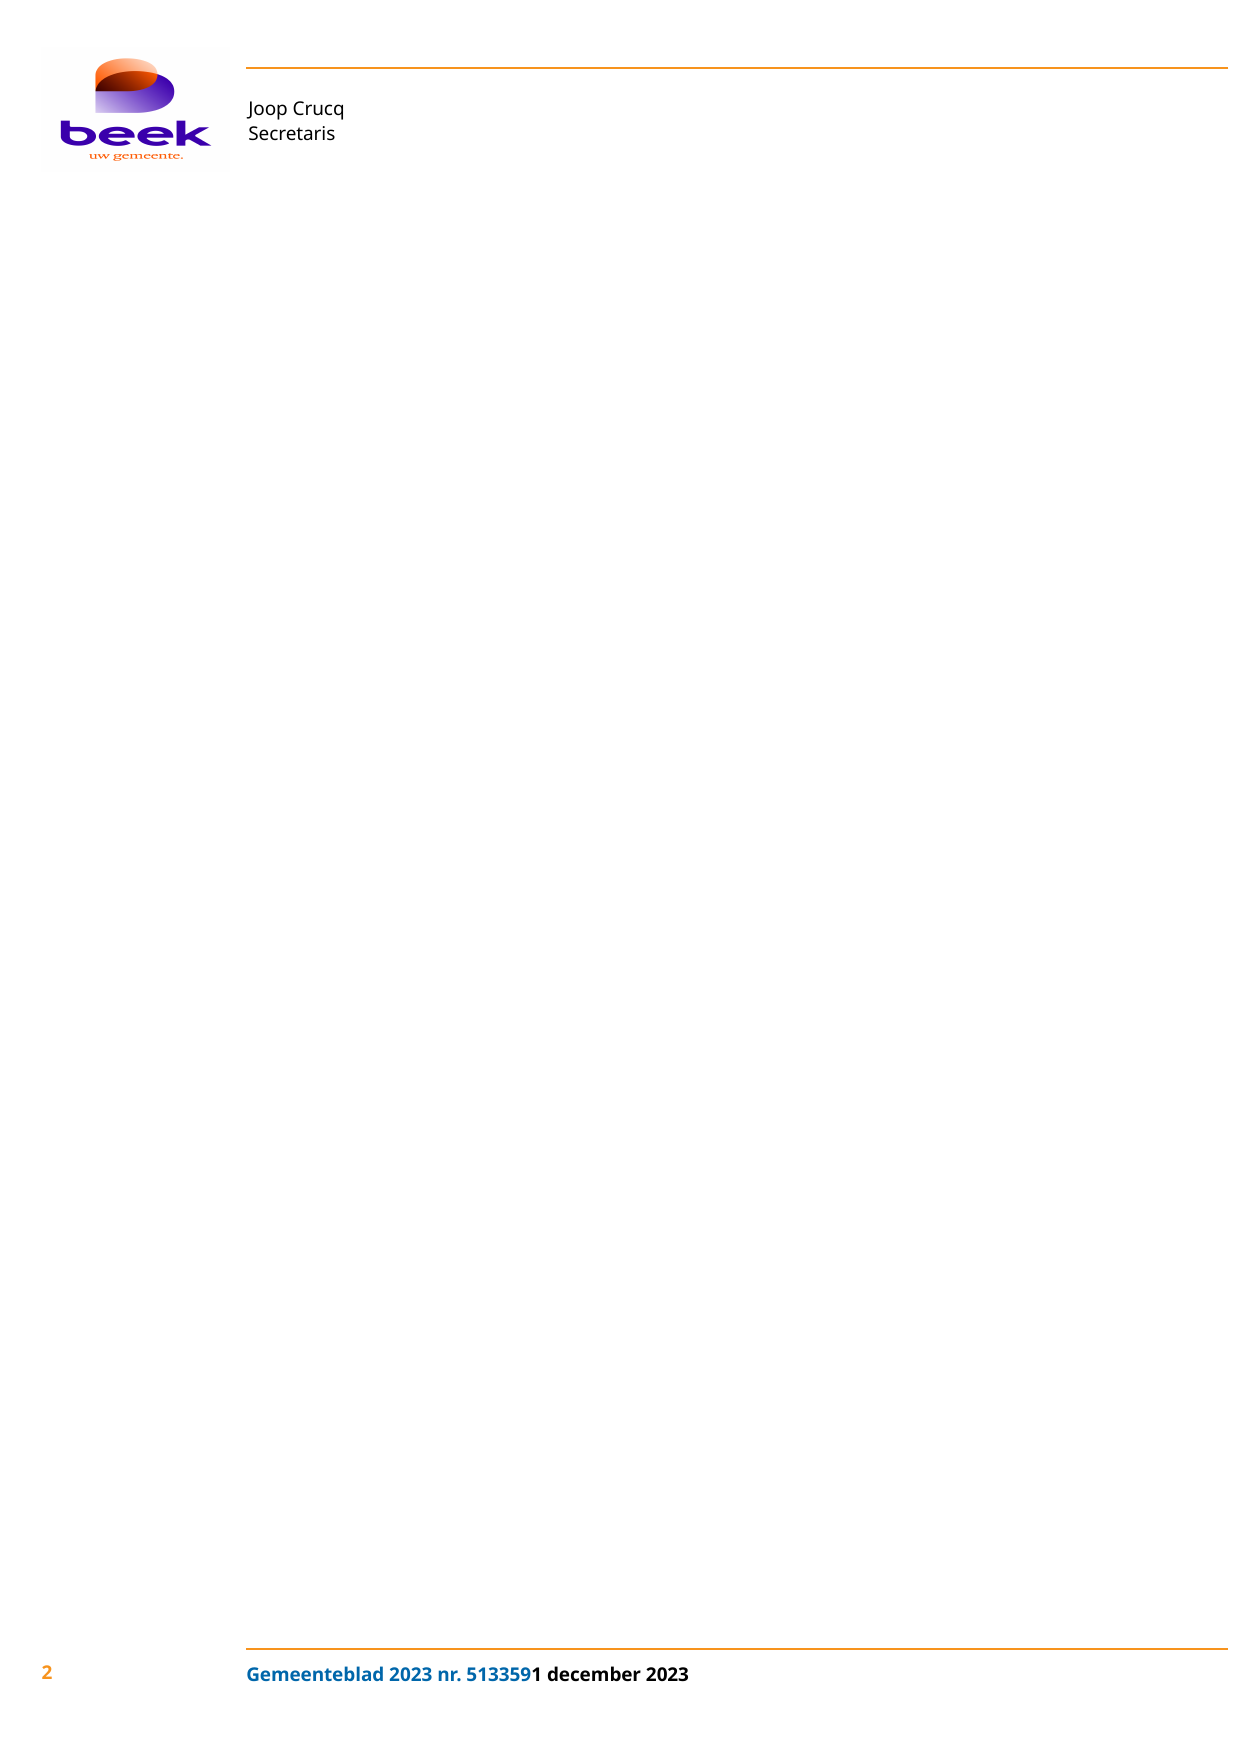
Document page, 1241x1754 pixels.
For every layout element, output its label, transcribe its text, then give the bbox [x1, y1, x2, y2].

text Joop Crucq [248, 95, 1152, 121]
text Secretaris [248, 121, 1152, 146]
picture [41, 47, 231, 172]
